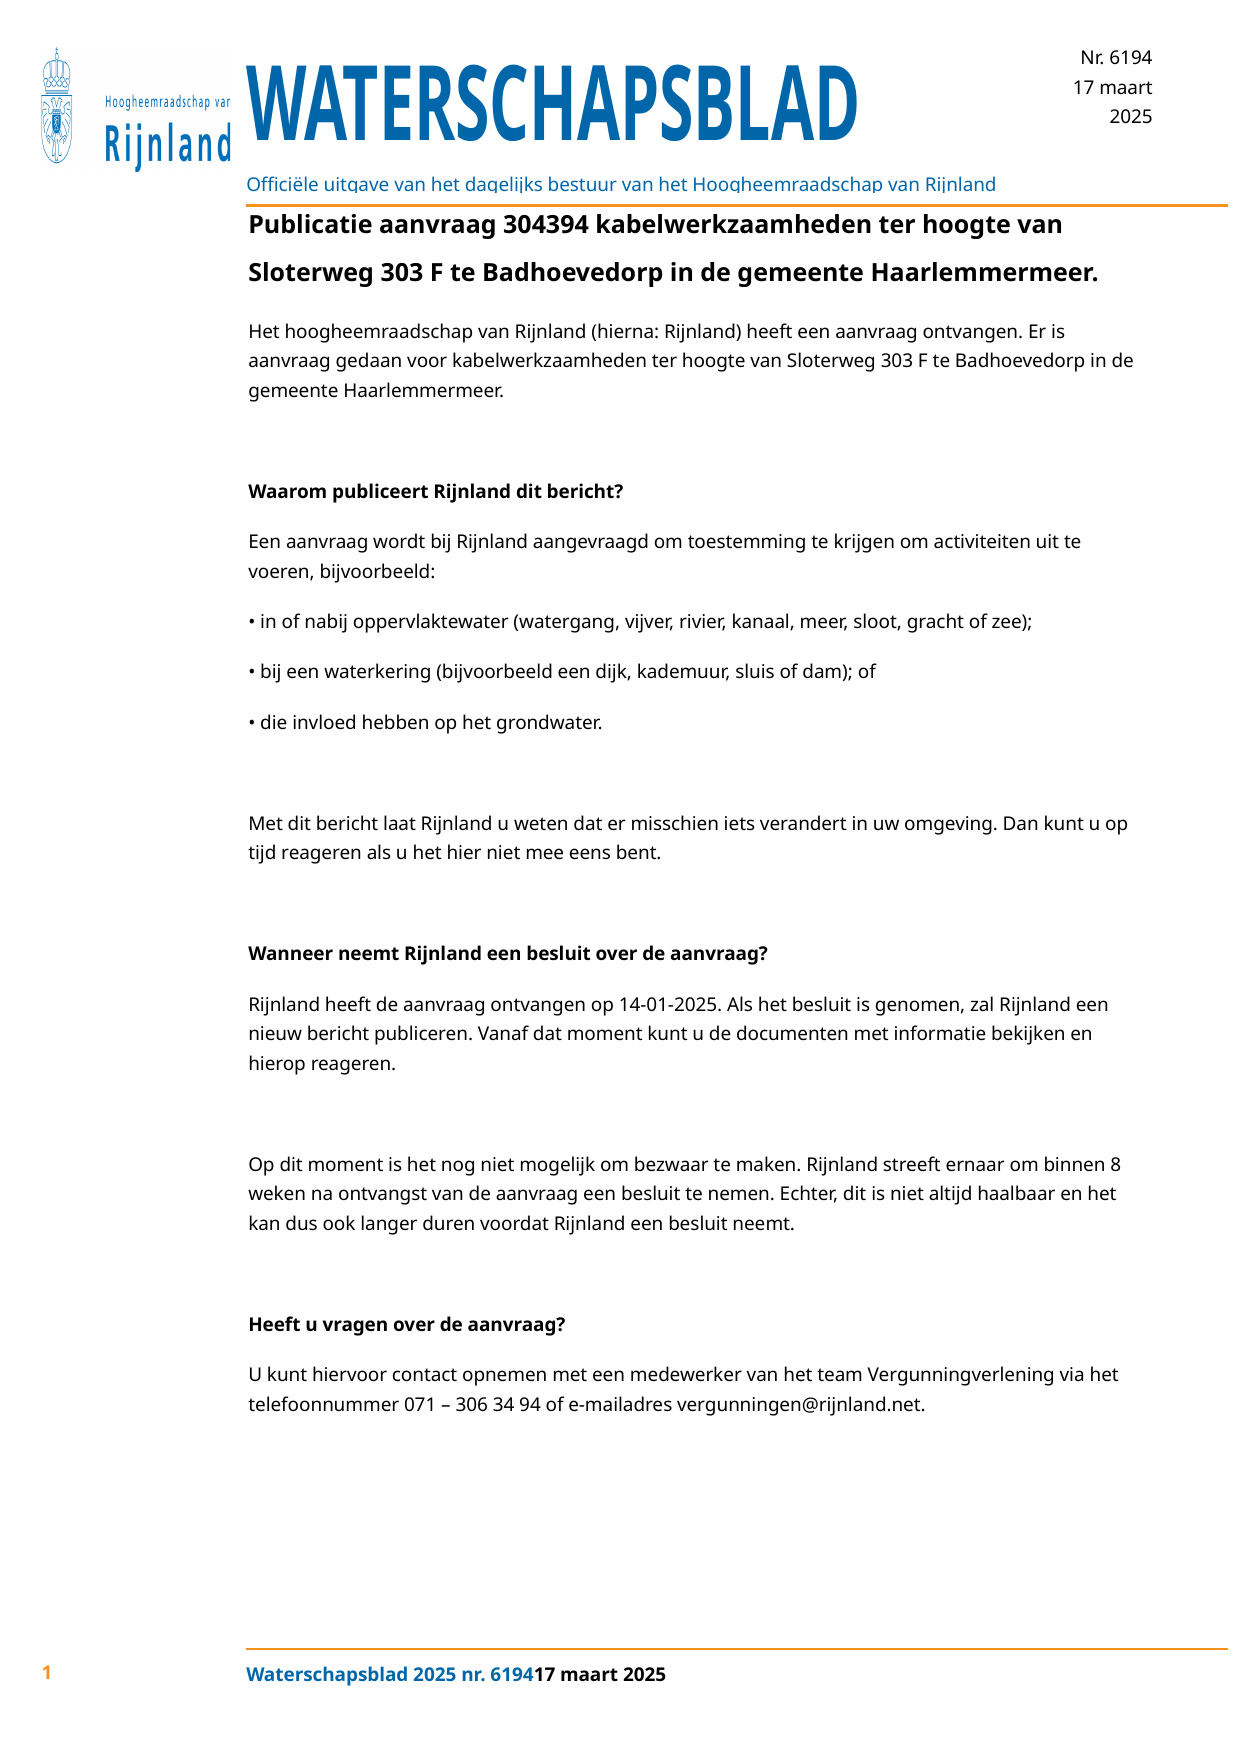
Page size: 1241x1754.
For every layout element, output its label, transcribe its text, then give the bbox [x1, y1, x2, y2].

picture [41, 47, 231, 172]
text Op dit moment is het nog niet mogelijk om bezwaar te maken. Rijnland streeft ernaar om binnen 8 weken na ontvangst van de aanvraag een besluit te nemen. Echter, dit is niet altijd haalbaar en het kan dus ook langer duren voordat Rijnland een besluit neemt. [248, 1151, 1152, 1236]
text Waarom publiceert Rijnland dit bericht? [248, 478, 1152, 504]
text U kunt hiervoor contact opnemen met een medewerker van het team Vergunningverlening via het telefoonnummer 071 – 306 34 94 of e-mailadres vergunningen@rijnland.net. [248, 1361, 1152, 1417]
text Het hoogheemraadschap van Rijnland (hierna: Rijnland) heeft een aanvraag ontvangen. Er is aanvraag gedaan voor kabelwerkzaamheden ter hoogte van Sloterweg 303 F te Badhoevedorp in de gemeente Haarlemmermeer. [248, 318, 1152, 403]
text Met dit bericht laat Rijnland u weten dat er misschien iets verandert in uw omgeving. Dan kunt u op tijd reageren als u het hier niet mee eens bent. [248, 810, 1152, 865]
text • die invloed hebben op het grondwater. [248, 709, 1152, 735]
text Een aanvraag wordt bij Rijnland aangevraagd om toestemming te krijgen om activiteiten uit te voeren, bijvoorbeeld: [248, 528, 1152, 584]
text Publicatie aanvraag 304394 kabelwerkzaamheden ter hoogte van Sloterweg 303 F te Badhoevedorp in de gemeente Haarlemmermeer. [248, 207, 1152, 288]
text Rijnland heeft de aanvraag ontvangen op 14-01-2025. Als het besluit is genomen, zal Rijnland een nieuw bericht publiceren. Vanaf dat moment kunt u de documenten met informatie bekijken en hierop reageren. [248, 991, 1152, 1076]
text Heeft u vragen over de aanvraag? [248, 1311, 1152, 1337]
text • bij een waterkering (bijvoorbeeld een dijk, kademuur, sluis of dam); of [248, 659, 1152, 684]
text • in of nabij oppervlaktewater (watergang, vijver, rivier, kanaal, meer, sloot, gracht of zee); [248, 608, 1152, 634]
text Wanneer neemt Rijnland een besluit over de aanvraag? [248, 940, 1152, 966]
